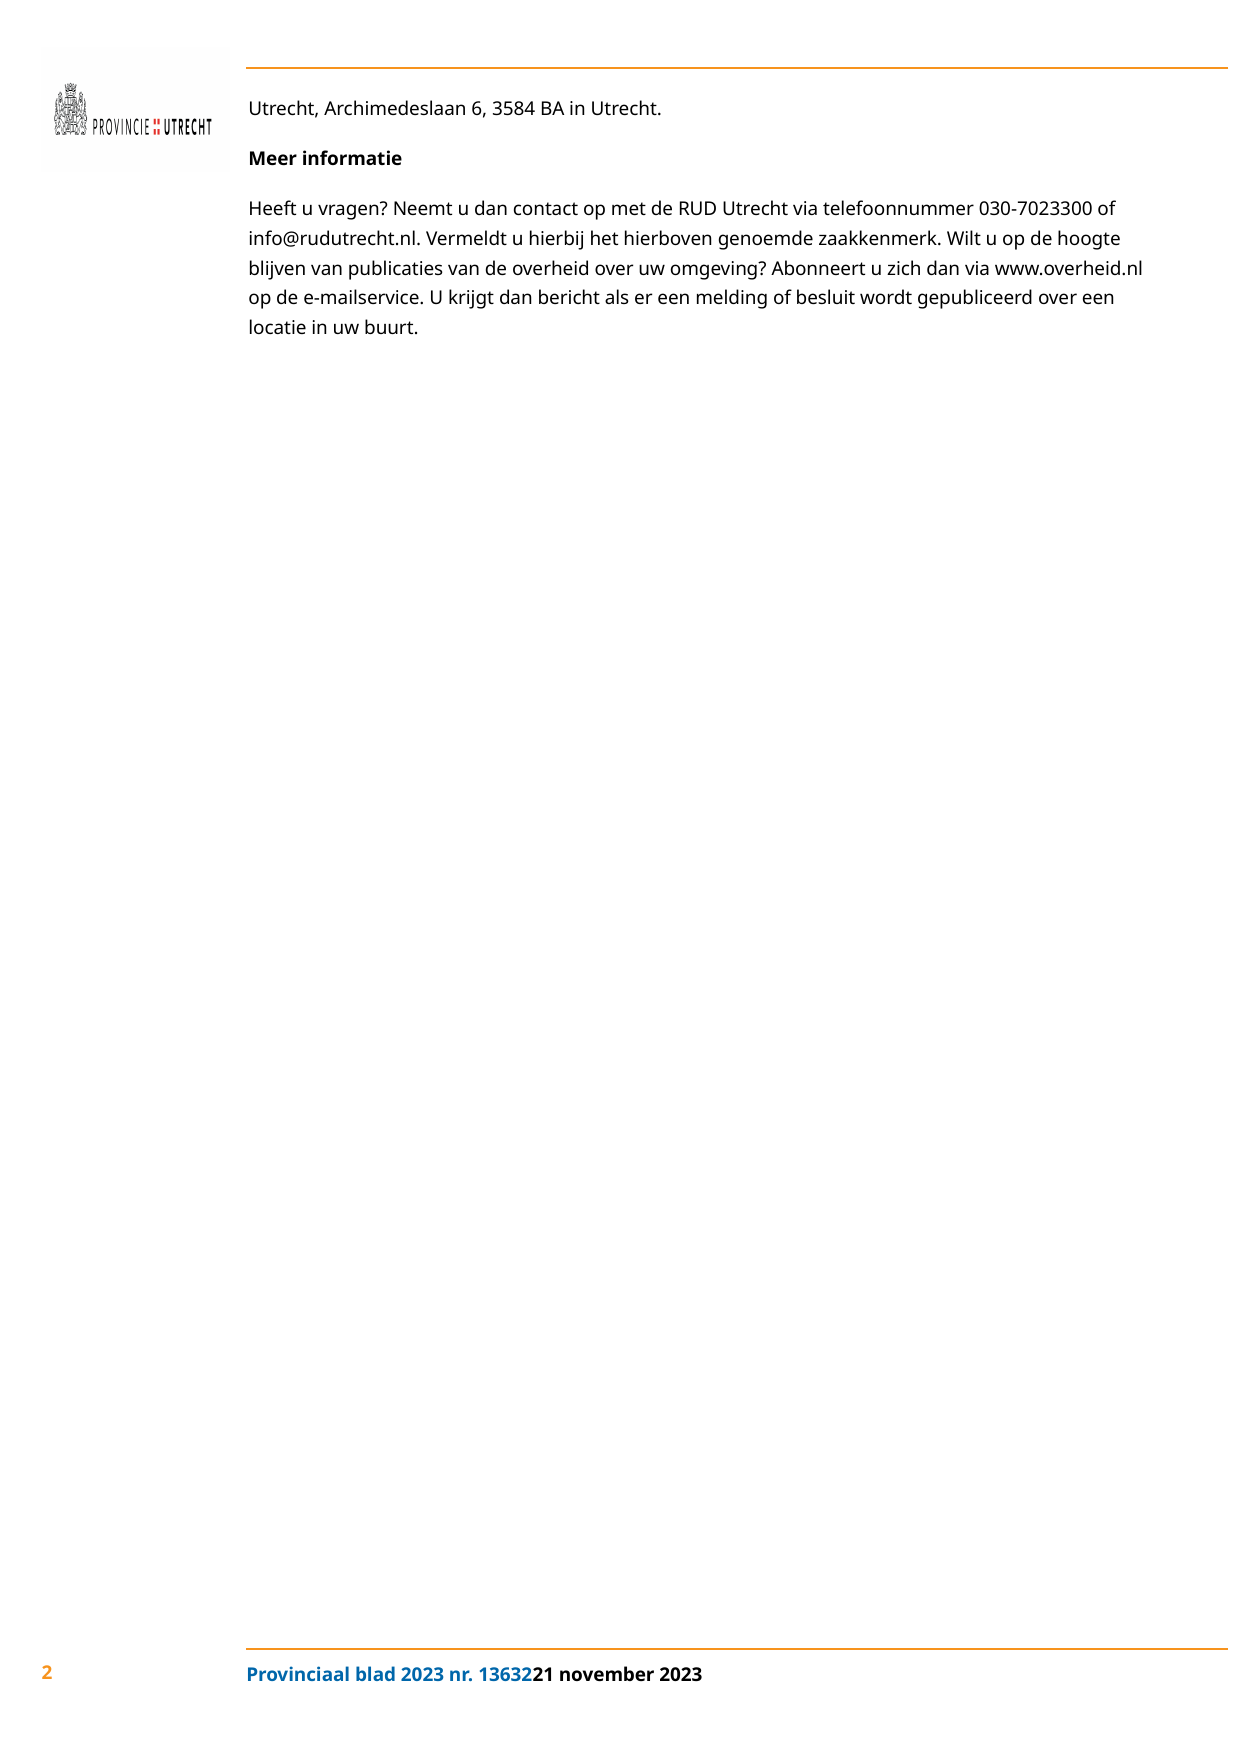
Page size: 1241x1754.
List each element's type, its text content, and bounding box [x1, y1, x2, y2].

text Heeft u vragen? Neemt u dan contact op met de RUD Utrecht via telefoonnummer 030-7023300 of info@rudutrecht.nl. Vermeldt u hierbij het hierboven genoemde zaakkenmerk. Wilt u op de hoogte blijven van publicaties van de overheid over uw omgeving? Abonneert u zich dan via www.overheid.nl op de e-mailservice. U krijgt dan bericht als er een melding of besluit wordt gepubliceerd over een locatie in uw buurt. [248, 196, 1152, 340]
text Meer informatie [248, 145, 1152, 171]
picture [41, 47, 231, 172]
text Utrecht, Archimedeslaan 6, 3584 BA in Utrecht. [248, 95, 1152, 121]
